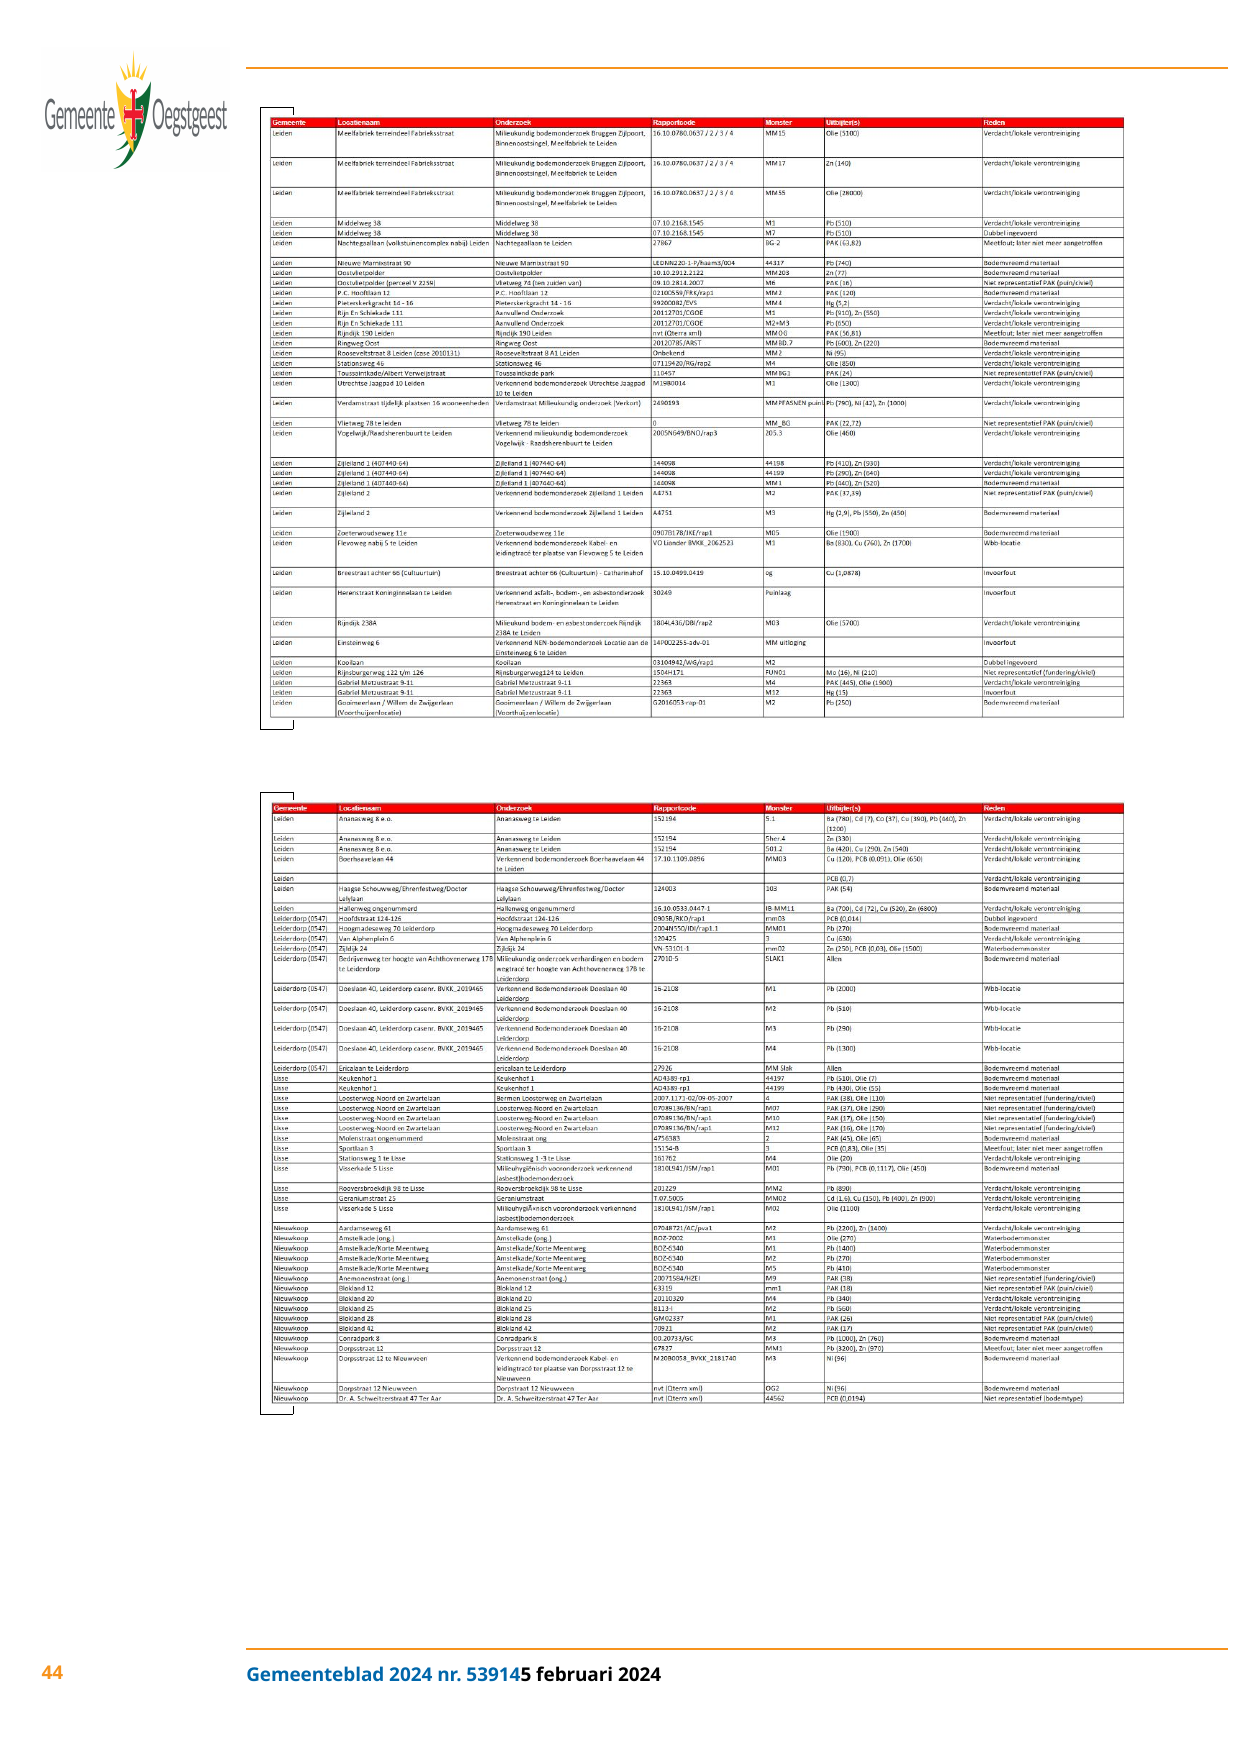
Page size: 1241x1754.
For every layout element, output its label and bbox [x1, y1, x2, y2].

picture [268, 115, 1125, 720]
picture [41, 47, 231, 172]
picture [268, 800, 1125, 1406]
